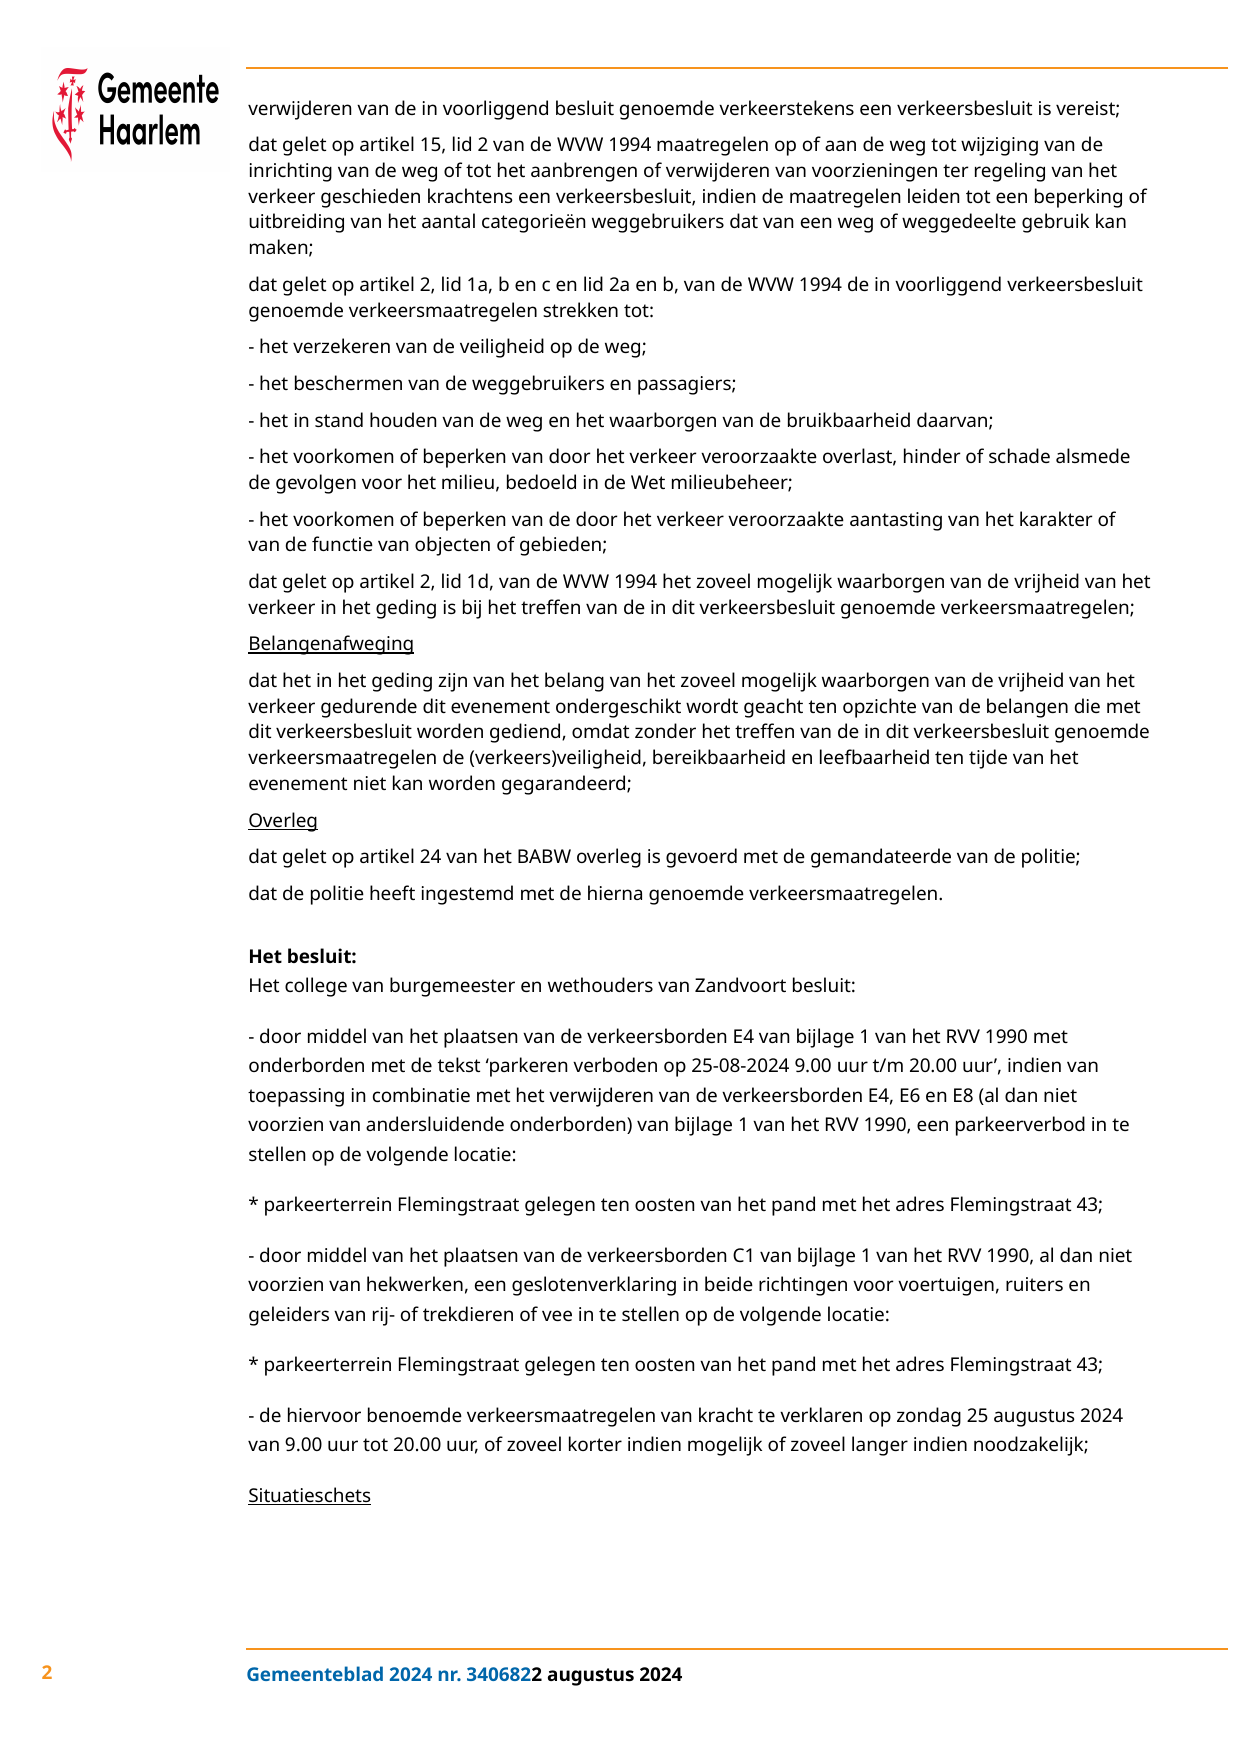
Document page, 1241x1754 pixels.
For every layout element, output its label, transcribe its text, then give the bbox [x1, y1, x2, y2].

text dat gelet op artikel 2, lid 1d, van de WVW 1994 het zoveel mogelijk waarborgen van de vrijheid van het verkeer in het geding is bij het treffen van de in dit verkeersbesluit genoemde verkeersmaatregelen; [248, 568, 1152, 620]
text - het voorkomen of beperken van de door het verkeer veroorzaakte aantasting van het karakter of van de functie van objecten of gebieden; [248, 506, 1152, 557]
text Situatieschets [248, 1482, 1152, 1508]
text dat gelet op artikel 15, lid 2 van de WVW 1994 maatregelen op of aan de weg tot wijziging van de inrichting van de weg of tot het aanbrengen of verwijderen van voorzieningen ter regeling van het verkeer geschieden krachtens een verkeersbesluit, indien de maatregelen leiden tot een beperking of uitbreiding van het aantal categorieën weggebruikers dat van een weg of weggedeelte gebruik kan maken; [248, 131, 1152, 260]
text dat de politie heeft ingestemd met de hierna genoemde verkeersmaatregelen. [248, 880, 1152, 906]
text Belangenafweging [248, 631, 1152, 656]
text verwijderen van de in voorliggend besluit genoemde verkeerstekens een verkeersbesluit is vereist; [248, 95, 1152, 121]
text - het voorkomen of beperken van door het verkeer veroorzaakte overlast, hinder of schade alsmede de gevolgen voor het milieu, bedoeld in de Wet milieubeheer; [248, 443, 1152, 495]
text dat gelet op artikel 24 van het BABW overleg is gevoerd met de gemandateerde van de politie; [248, 843, 1152, 869]
text - door middel van het plaatsen van de verkeersborden C1 van bijlage 1 van het RVV 1990, al dan niet voorzien van hekwerken, een geslotenverklaring in beide richtingen voor voertuigen, ruiters en geleiders van rij- of trekdieren of vee in te stellen op de volgende locatie: [248, 1242, 1152, 1327]
text - het beschermen van de weggebruikers en passagiers; [248, 370, 1152, 396]
text * parkeerterrein Flemingstraat gelegen ten oosten van het pand met het adres Flemingstraat 43; [248, 1352, 1152, 1377]
text Overleg [248, 807, 1152, 833]
text Het besluit: [248, 943, 1152, 969]
text - door middel van het plaatsen van de verkeersborden E4 van bijlage 1 van het RVV 1990 met onderborden met de tekst ‘parkeren verboden op 25-08-2024 9.00 uur t/m 20.00 uur’, indien van toepassing in combinatie met het verwijderen van de verkeersborden E4, E6 en E8 (al dan niet voorzien van andersluidende onderborden) van bijlage 1 van het RVV 1990, een parkeerverbod in te stellen op de volgende locatie: [248, 1023, 1152, 1167]
text Het college van burgemeester en wethouders van Zandvoort besluit: [248, 972, 1152, 998]
text - de hiervoor benoemde verkeersmaatregelen van kracht te verklaren op zondag 25 augustus 2024 van 9.00 uur tot 20.00 uur, of zoveel korter indien mogelijk of zoveel langer indien noodzakelijk; [248, 1402, 1152, 1457]
text dat gelet op artikel 2, lid 1a, b en c en lid 2a en b, van de WVW 1994 de in voorliggend verkeersbesluit genoemde verkeersmaatregelen strekken tot: [248, 271, 1152, 322]
text - het in stand houden van de weg en het waarborgen van de bruikbaarheid daarvan; [248, 407, 1152, 432]
text dat het in het geding zijn van het belang van het zoveel mogelijk waarborgen van de vrijheid van het verkeer gedurende dit evenement ondergeschikt wordt geacht ten opzichte van de belangen die met dit verkeersbesluit worden gediend, omdat zonder het treffen van de in dit verkeersbesluit genoemde verkeersmaatregelen de (verkeers)veiligheid, bereikbaarheid en leefbaarheid ten tijde van het evenement niet kan worden gegarandeerd; [248, 667, 1152, 796]
picture [41, 47, 231, 172]
text * parkeerterrein Flemingstraat gelegen ten oosten van het pand met het adres Flemingstraat 43; [248, 1192, 1152, 1217]
text - het verzekeren van de veiligheid op de weg; [248, 333, 1152, 359]
